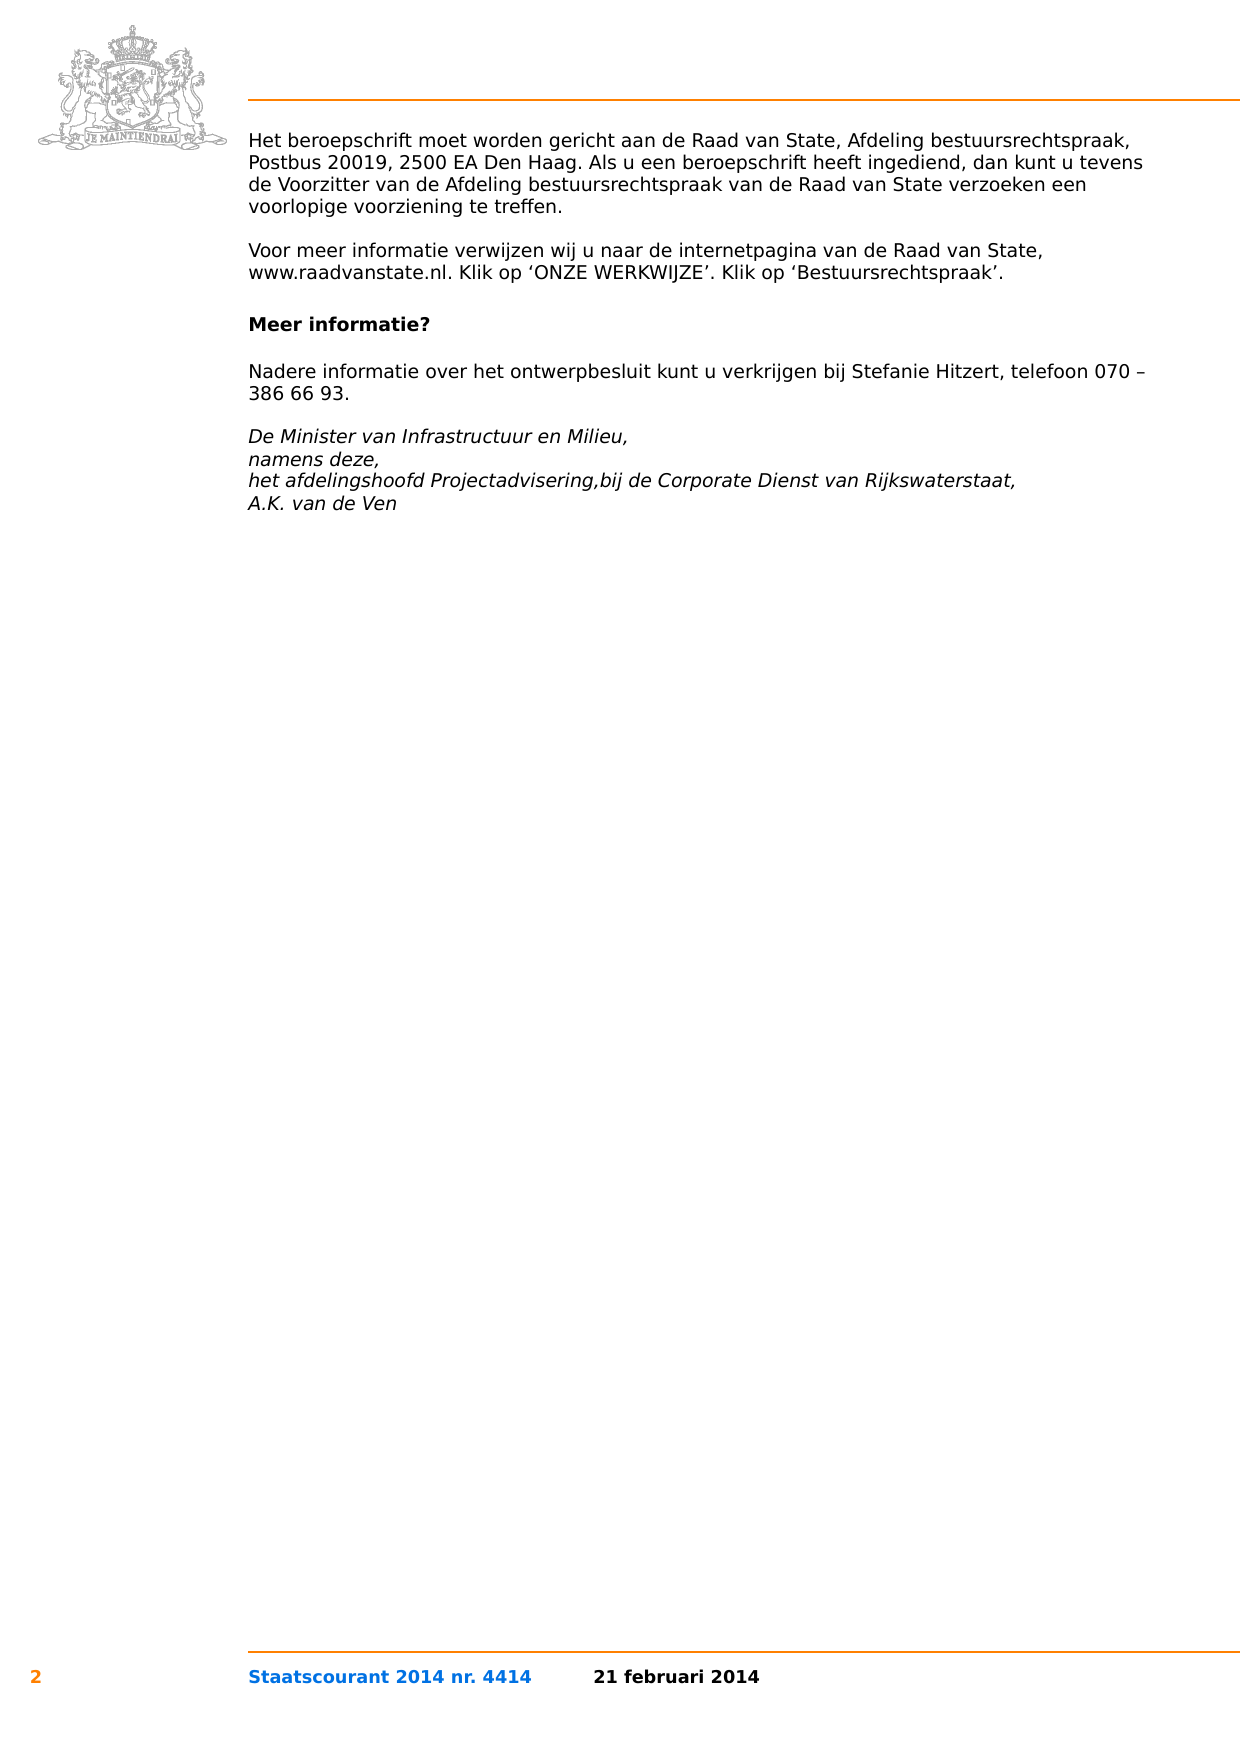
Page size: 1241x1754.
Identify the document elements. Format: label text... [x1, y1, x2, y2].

subtitle Meer informatie? [248, 314, 1163, 336]
text Nadere informatie over het ontwerpbesluit kunt u verkrijgen bij Stefanie Hitzert, telefoon 070 – 386 66 93. [248, 361, 1163, 404]
text Voor meer informatie verwijzen wij u naar de internetpagina van de Raad van State, www.raadvanstate.nl. Klik op ‘ONZE WERKWIJZE’. Klik op ‘Bestuursrechtspraak’. [248, 240, 1163, 284]
picture [38, 25, 227, 150]
text Het beroepschrift moet worden gericht aan de Raad van State, Afdeling bestuursrechtspraak, Postbus 20019, 2500 EA Den Haag. Als u een beroepschrift heeft ingediend, dan kunt u tevens de Voorzitter van de Afdeling bestuursrechtspraak van de Raad van State verzoeken een voorlopige voorziening te treffen. [248, 130, 1163, 218]
text De Minister van Infrastructuur en Milieu, namens deze, het afdelingshoofd Projectadvisering,bij de Corporate Dienst van Rijkswaterstaat, A.K. van de Ven [248, 426, 1163, 514]
